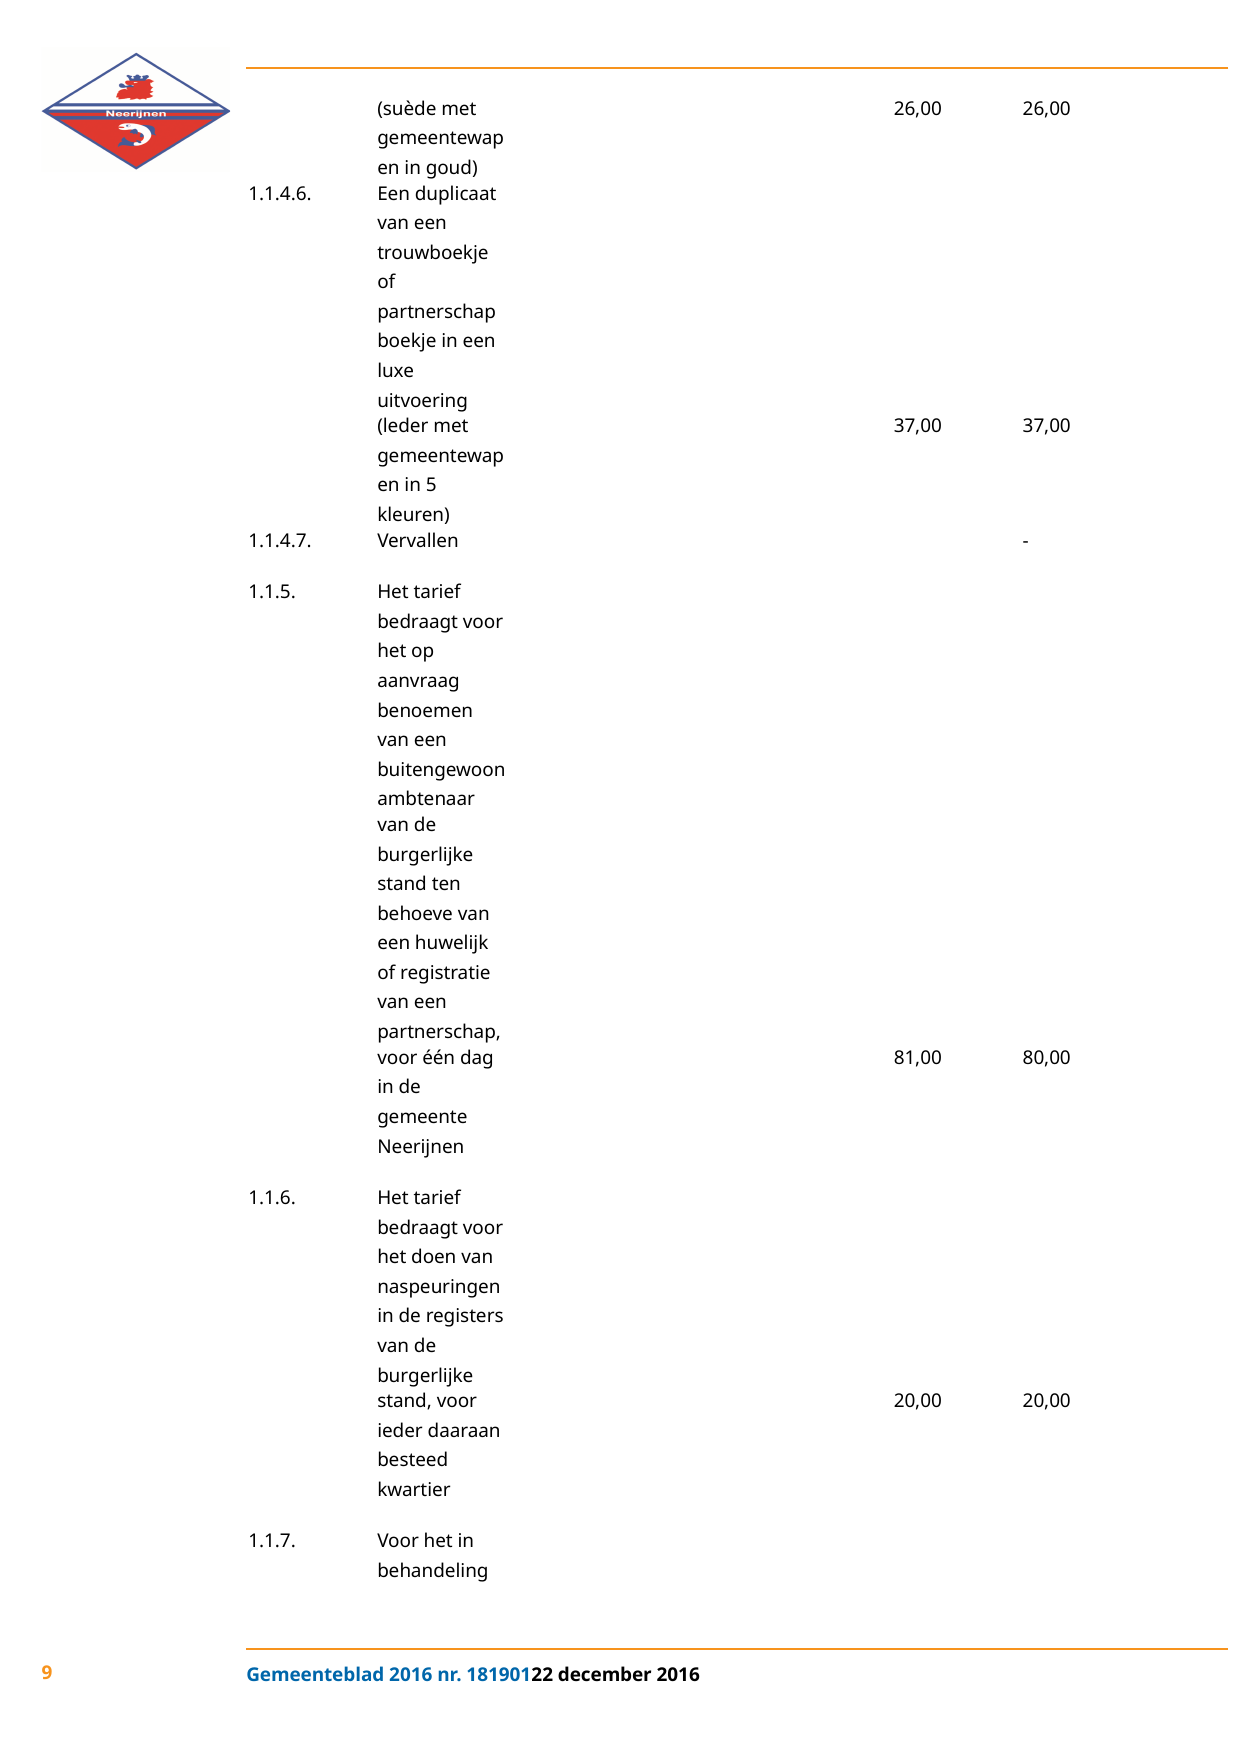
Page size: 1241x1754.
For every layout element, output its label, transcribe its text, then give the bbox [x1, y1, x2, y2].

table_cell [1023, 1184, 1152, 1387]
table_cell [506, 1184, 635, 1387]
table_cell [635, 553, 764, 578]
table_cell [894, 553, 1022, 578]
table_cell [764, 811, 893, 1044]
table_cell [764, 553, 893, 578]
table_cell [1023, 1502, 1152, 1528]
table_cell [506, 553, 635, 578]
table_cell [764, 1184, 893, 1387]
table_cell (suède met gemeentewapen in goud) [377, 95, 506, 180]
table_cell [506, 1502, 635, 1528]
table_cell [764, 1388, 893, 1502]
table_cell [894, 1184, 1022, 1387]
table_cell [635, 811, 764, 1044]
table_cell 37,00 [1023, 413, 1152, 527]
table_cell [506, 811, 635, 1044]
table_cell 80,00 [1023, 1044, 1152, 1158]
table_cell 1.1.6. [248, 1184, 377, 1387]
table_cell [635, 1528, 764, 1583]
table_cell Het tarief bedraagt voor het doen van naspeuringen in de registers van de burgerlijke [377, 1184, 506, 1387]
table_cell 26,00 [894, 95, 1022, 180]
table_cell Voor het in behandeling [377, 1528, 506, 1583]
table_cell [248, 413, 377, 527]
table_cell [506, 1159, 635, 1184]
table_cell [894, 1502, 1022, 1528]
table_cell [894, 1159, 1022, 1184]
table_cell van de burgerlijke stand ten behoeve van een huwelijk of registratie van een partnerschap, [377, 811, 506, 1044]
table_cell 1.1.5. [248, 579, 377, 811]
table_cell [248, 1159, 377, 1184]
table_cell [1023, 180, 1152, 412]
table_cell stand, voor ieder daaraan besteed kwartier [377, 1388, 506, 1502]
table_cell [764, 95, 893, 180]
table_cell [894, 579, 1022, 811]
table_cell 1.1.4.7. [248, 527, 377, 553]
table_cell [764, 1502, 893, 1528]
table_cell [506, 1528, 635, 1583]
table_cell 20,00 [1023, 1388, 1152, 1502]
table_cell (leder met gemeentewapen in 5 kleuren) [377, 413, 506, 527]
table_cell [377, 1159, 506, 1184]
table_cell [764, 180, 893, 412]
table_cell [377, 553, 506, 578]
table_cell 1.1.7. [248, 1528, 377, 1583]
table_cell [248, 1502, 377, 1528]
table_cell [764, 1159, 893, 1184]
table_cell 26,00 [1023, 95, 1152, 180]
table_cell [894, 180, 1022, 412]
table_cell [506, 180, 635, 412]
table_cell [635, 1502, 764, 1528]
table_cell [248, 95, 377, 180]
table_cell [894, 527, 1022, 553]
table_cell [635, 1044, 764, 1158]
table_cell [506, 579, 635, 811]
table_cell Het tarief bedraagt voor het op aanvraag benoemen van een buitengewoon ambtenaar [377, 579, 506, 811]
table_cell 1.1.4.6. [248, 180, 377, 412]
table_cell [764, 527, 893, 553]
table_cell [635, 95, 764, 180]
table_cell [635, 413, 764, 527]
table_cell [248, 1044, 377, 1158]
table_cell [248, 811, 377, 1044]
table_cell 37,00 [894, 413, 1022, 527]
table_cell [506, 95, 635, 180]
table_cell [248, 1388, 377, 1502]
table_cell [506, 527, 635, 553]
table_cell [764, 579, 893, 811]
table_cell [635, 579, 764, 811]
table_cell [894, 811, 1022, 1044]
table_cell [764, 1044, 893, 1158]
table_cell [506, 1044, 635, 1158]
table_cell [506, 413, 635, 527]
table_cell [764, 413, 893, 527]
table_cell [1023, 579, 1152, 811]
table_cell [635, 1388, 764, 1502]
table_cell Vervallen [377, 527, 506, 553]
table_cell - [1023, 527, 1152, 553]
table_cell [506, 1388, 635, 1502]
table_cell Een duplicaat van een trouwboekje of partnerschapboekje in een luxe uitvoering [377, 180, 506, 412]
table_cell [635, 180, 764, 412]
table_cell [635, 527, 764, 553]
table_cell [248, 553, 377, 578]
picture [41, 47, 231, 172]
table_cell 81,00 [894, 1044, 1022, 1158]
table_cell voor één dag in de gemeente Neerijnen [377, 1044, 506, 1158]
table_cell [894, 1528, 1022, 1583]
table_cell [635, 1159, 764, 1184]
table_cell [1023, 811, 1152, 1044]
table_cell [764, 1528, 893, 1583]
table_cell 20,00 [894, 1388, 1022, 1502]
table_cell [635, 1184, 764, 1387]
table_cell [377, 1502, 506, 1528]
table_cell [1023, 553, 1152, 578]
table_cell [1023, 1159, 1152, 1184]
table_cell [1023, 1528, 1152, 1583]
